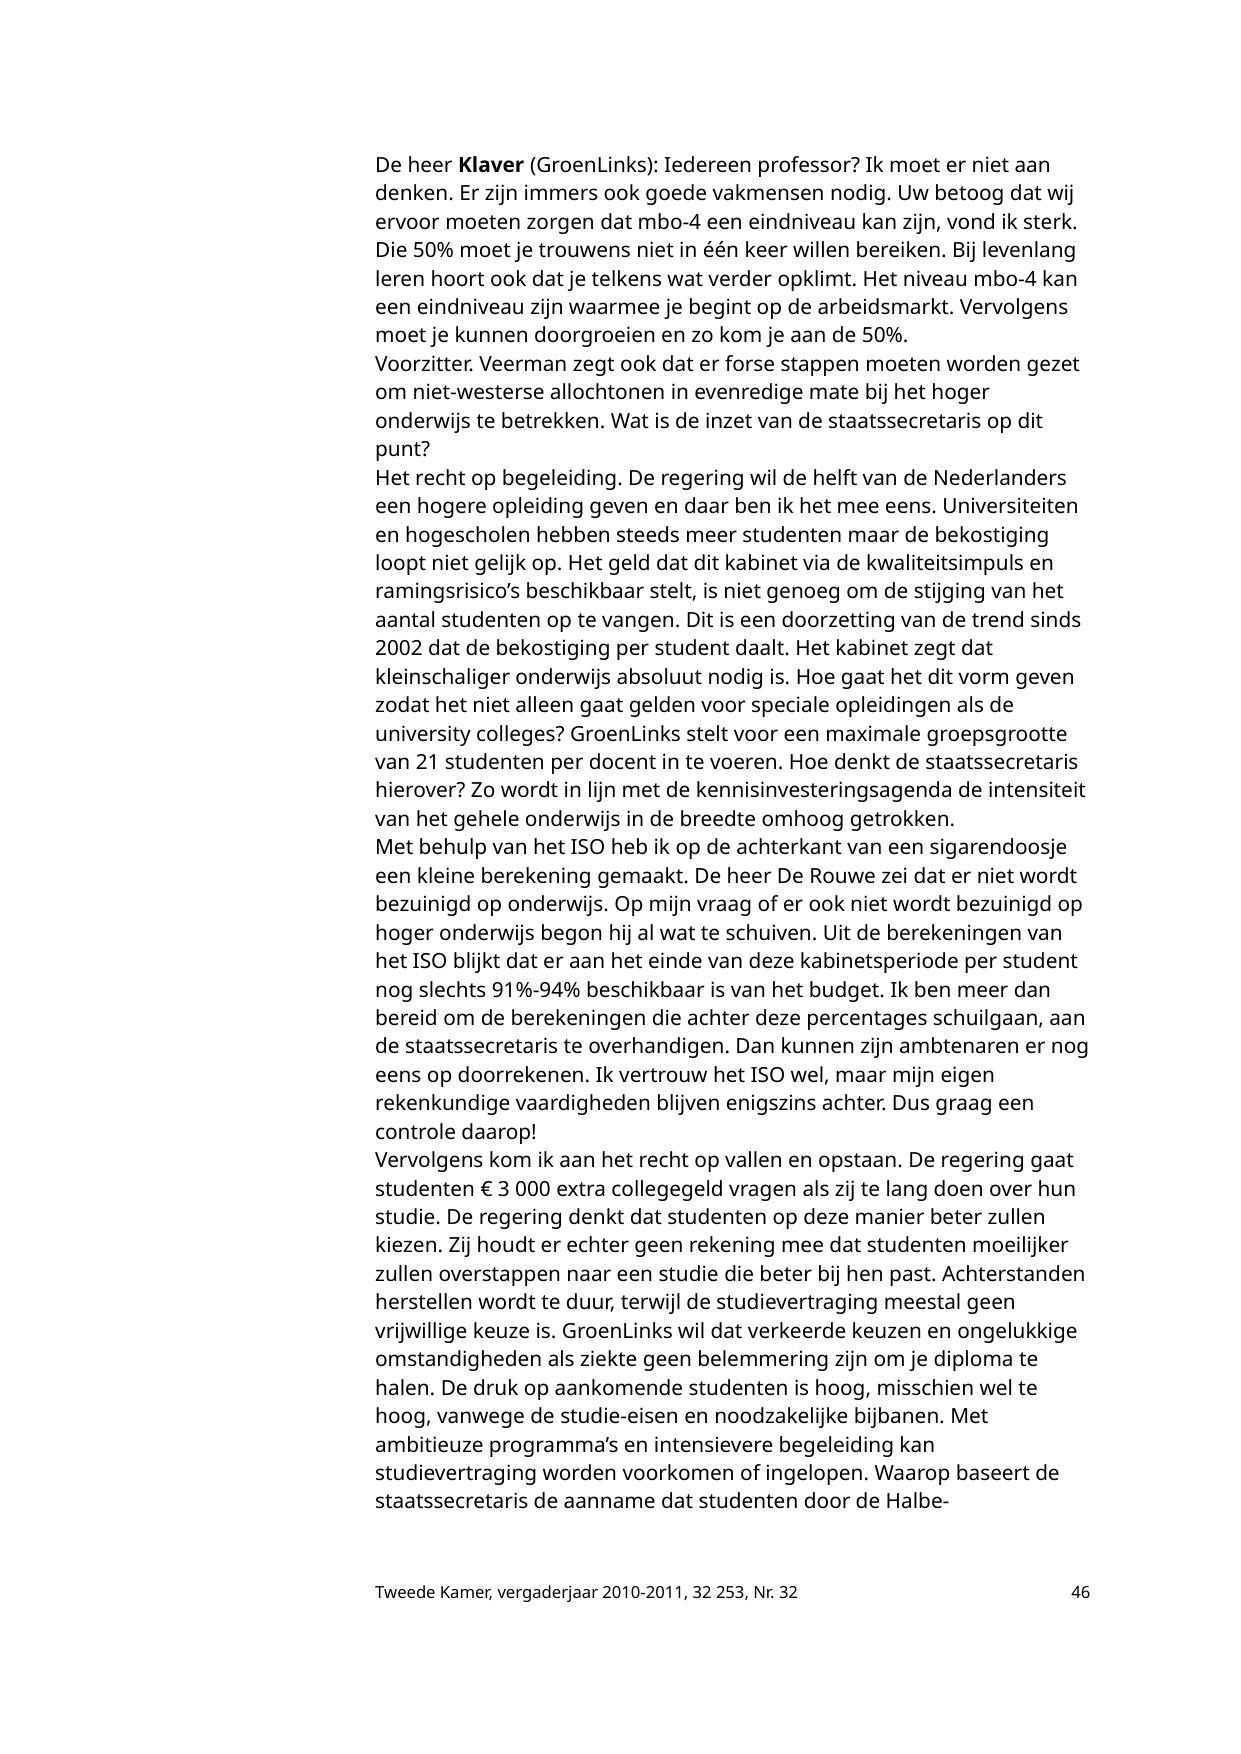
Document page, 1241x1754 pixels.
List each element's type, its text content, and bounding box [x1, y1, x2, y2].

text Vervolgens kom ik aan het recht op vallen en opstaan. De regering gaat studenten € 3 000 extra collegegeld vragen als zij te lang doen over hun studie. De regering denkt dat studenten op deze manier beter zullen kiezen. Zij houdt er echter geen rekening mee dat studenten moeilijker zullen overstappen naar een studie die beter bij hen past. Achterstanden herstellen wordt te duur, terwijl de studievertraging meestal geen vrijwillige keuze is. GroenLinks wil dat verkeerde keuzen en ongelukkige omstandigheden als ziekte geen belemmering zijn om je diploma te halen. De druk op aankomende studenten is hoog, misschien wel te hoog, vanwege de studie-eisen en noodzakelijke bijbanen. Met ambitieuze programma’s en intensievere begeleiding kan studievertraging worden voorkomen of ingelopen. Waarop baseert de staatssecretaris de aanname dat studenten door de Halbe- [375, 1145, 1090, 1515]
text Met behulp van het ISO heb ik op de achterkant van een sigarendoosje een kleine berekening gemaakt. De heer De Rouwe zei dat er niet wordt bezuinigd op onderwijs. Op mijn vraag of er ook niet wordt bezuinigd op hoger onderwijs begon hij al wat te schuiven. Uit de berekeningen van het ISO blijkt dat er aan het einde van deze kabinetsperiode per student nog slechts 91%-94% beschikbaar is van het budget. Ik ben meer dan bereid om de berekeningen die achter deze percentages schuilgaan, aan de staatssecretaris te overhandigen. Dan kunnen zijn ambtenaren er nog eens op doorrekenen. Ik vertrouw het ISO wel, maar mijn eigen rekenkundige vaardigheden blijven enigszins achter. Dus graag een controle daarop! [375, 832, 1090, 1145]
text Het recht op begeleiding. De regering wil de helft van de Nederlanders een hogere opleiding geven en daar ben ik het mee eens. Universiteiten en hogescholen hebben steeds meer studenten maar de bekostiging loopt niet gelijk op. Het geld dat dit kabinet via de kwaliteitsimpuls en ramingsrisico’s beschikbaar stelt, is niet genoeg om de stijging van het aantal studenten op te vangen. Dit is een doorzetting van de trend sinds 2002 dat de bekostiging per student daalt. Het kabinet zegt dat kleinschaliger onderwijs absoluut nodig is. Hoe gaat het dit vorm geven zodat het niet alleen gaat gelden voor speciale opleidingen als de university colleges? GroenLinks stelt voor een maximale groepsgrootte van 21 studenten per docent in te voeren. Hoe denkt de staatssecretaris hierover? Zo wordt in lijn met de kennisinvesteringsagenda de intensiteit van het gehele onderwijs in de breedte omhoog getrokken. [375, 463, 1090, 832]
text Voorzitter. Veerman zegt ook dat er forse stappen moeten worden gezet om niet-westerse allochtonen in evenredige mate bij het hoger onderwijs te betrekken. Wat is de inzet van de staatssecretaris op dit punt? [375, 349, 1090, 463]
text De heer Klaver (GroenLinks): Iedereen professor? Ik moet er niet aan denken. Er zijn immers ook goede vakmensen nodig. Uw betoog dat wij ervoor moeten zorgen dat mbo-4 een eindniveau kan zijn, vond ik sterk. Die 50% moet je trouwens niet in één keer willen bereiken. Bij levenlang leren hoort ook dat je telkens wat verder opklimt. Het niveau mbo-4 kan een eindniveau zijn waarmee je begint op de arbeidsmarkt. Vervolgens moet je kunnen doorgroeien en zo kom je aan de 50%. [375, 150, 1090, 349]
